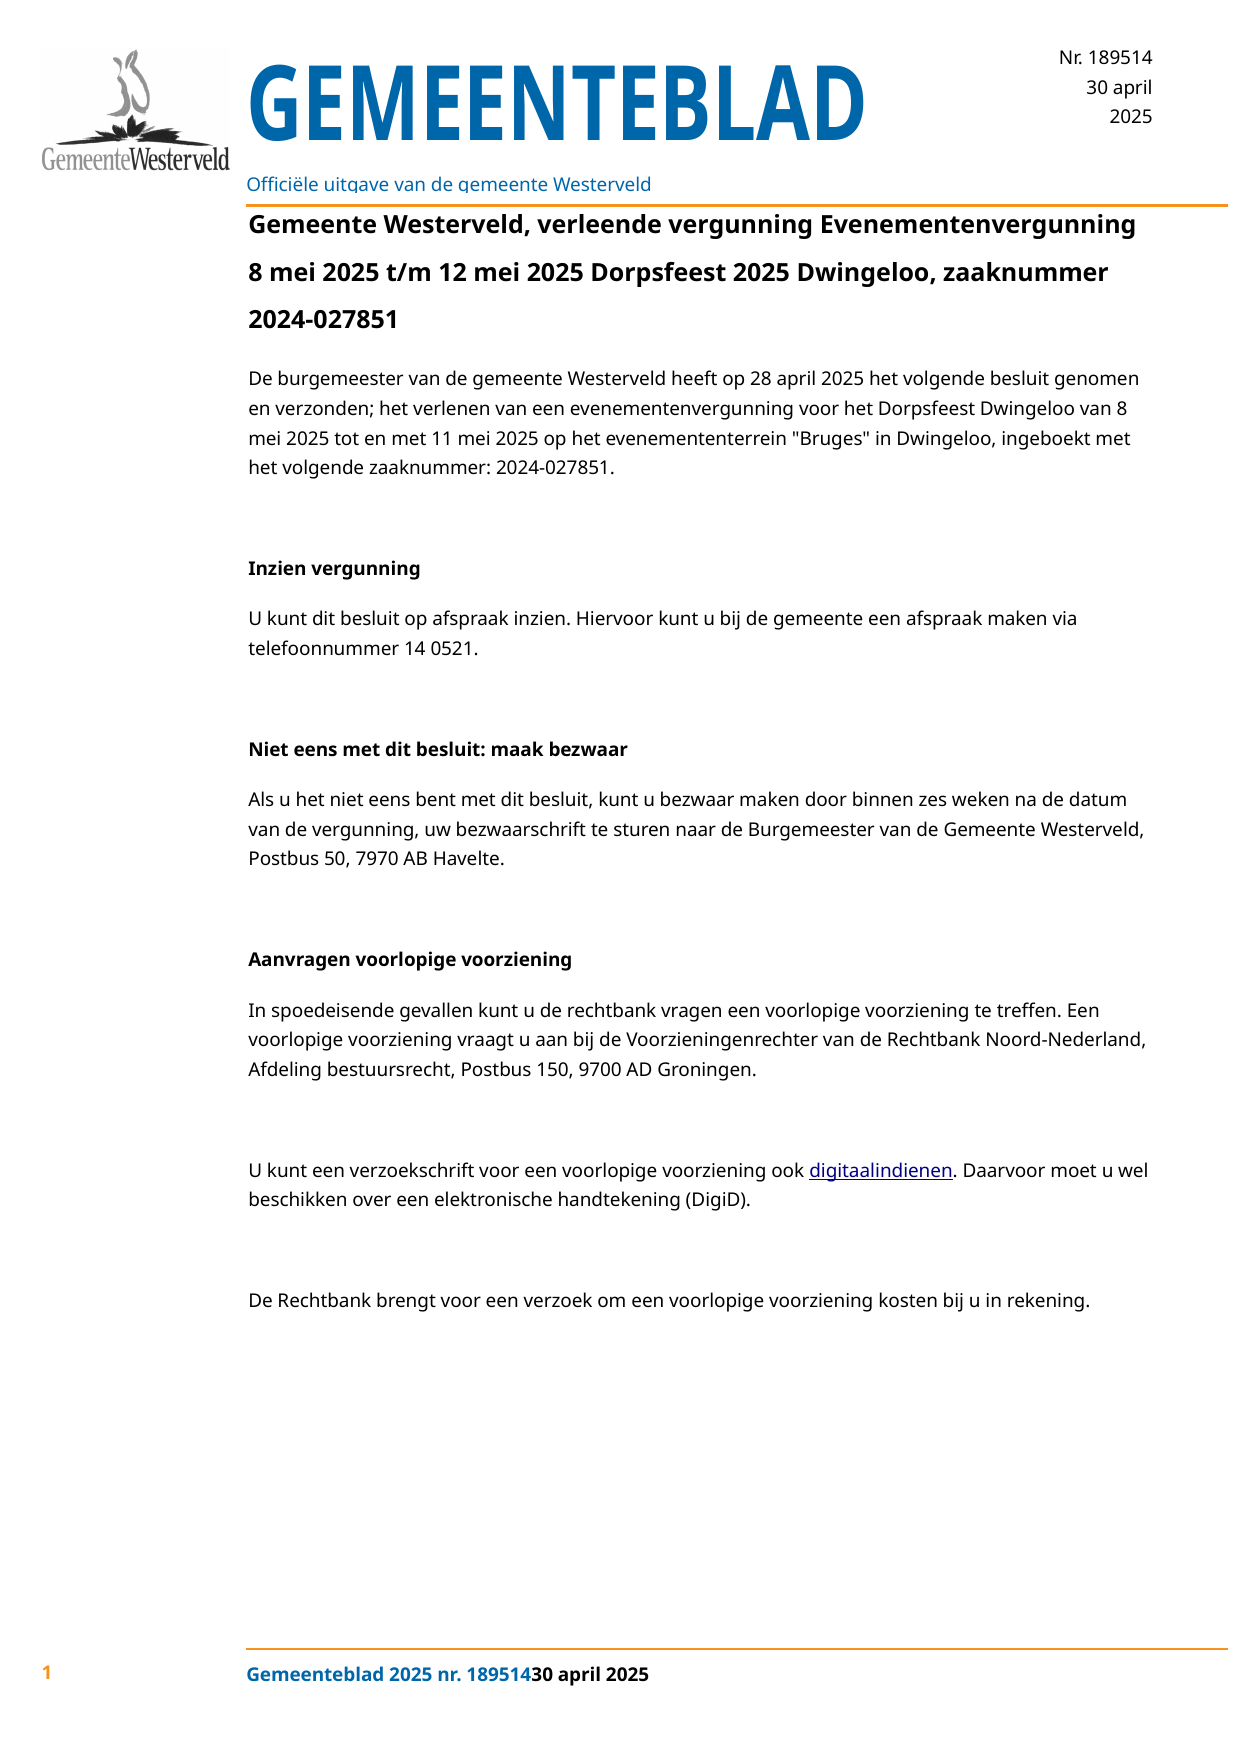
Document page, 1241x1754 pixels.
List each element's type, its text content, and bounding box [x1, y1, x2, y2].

text Gemeente Westerveld, verleende vergunning Evenementenvergunning 8 mei 2025 t/m 12 mei 2025 Dorpsfeest 2025 Dwingeloo, zaaknummer 2024-027851 [248, 207, 1152, 336]
text U kunt dit besluit op afspraak inzien. Hiervoor kunt u bij de gemeente een afspraak maken via telefoonnummer 14 0521. [248, 606, 1152, 661]
text Aanvragen voorlopige voorziening [248, 946, 1152, 972]
text De Rechtbank brengt voor een verzoek om een voorlopige voorziening kosten bij u in rekening. [248, 1287, 1152, 1313]
text In spoedeisende gevallen kunt u de rechtbank vragen een voorlopige voorziening te treffen. Een voorlopige voorziening vraagt u aan bij de Voorzieningenrechter van de Rechtbank Noord-Nederland, Afdeling bestuursrecht, Postbus 150, 9700 AD Groningen. [248, 997, 1152, 1082]
text Inzien vergunning [248, 555, 1152, 581]
text Als u het niet eens bent met dit besluit, kunt u bezwaar maken door binnen zes weken na de datum van de vergunning, uw bezwaarschrift te sturen naar de Burgemeester van de Gemeente Westerveld, Postbus 50, 7970 AB Havelte. [248, 786, 1152, 871]
text U kunt een verzoekschrift voor een voorlopige voorziening ook digitaalindienen. Daarvoor moet u wel beschikken over een elektronische handtekening (DigiD). [248, 1157, 1152, 1212]
text De burgemeester van de gemeente Westerveld heeft op 28 april 2025 het volgende besluit genomen en verzonden; het verlenen van een evenementenvergunning voor het Dorpsfeest Dwingeloo van 8 mei 2025 tot en met 11 mei 2025 op het evenemententerrein "Bruges" in Dwingeloo, ingeboekt met het volgende zaaknummer: 2024-027851. [248, 366, 1152, 480]
picture [41, 47, 231, 172]
text Niet eens met dit besluit: maak bezwaar [248, 736, 1152, 762]
